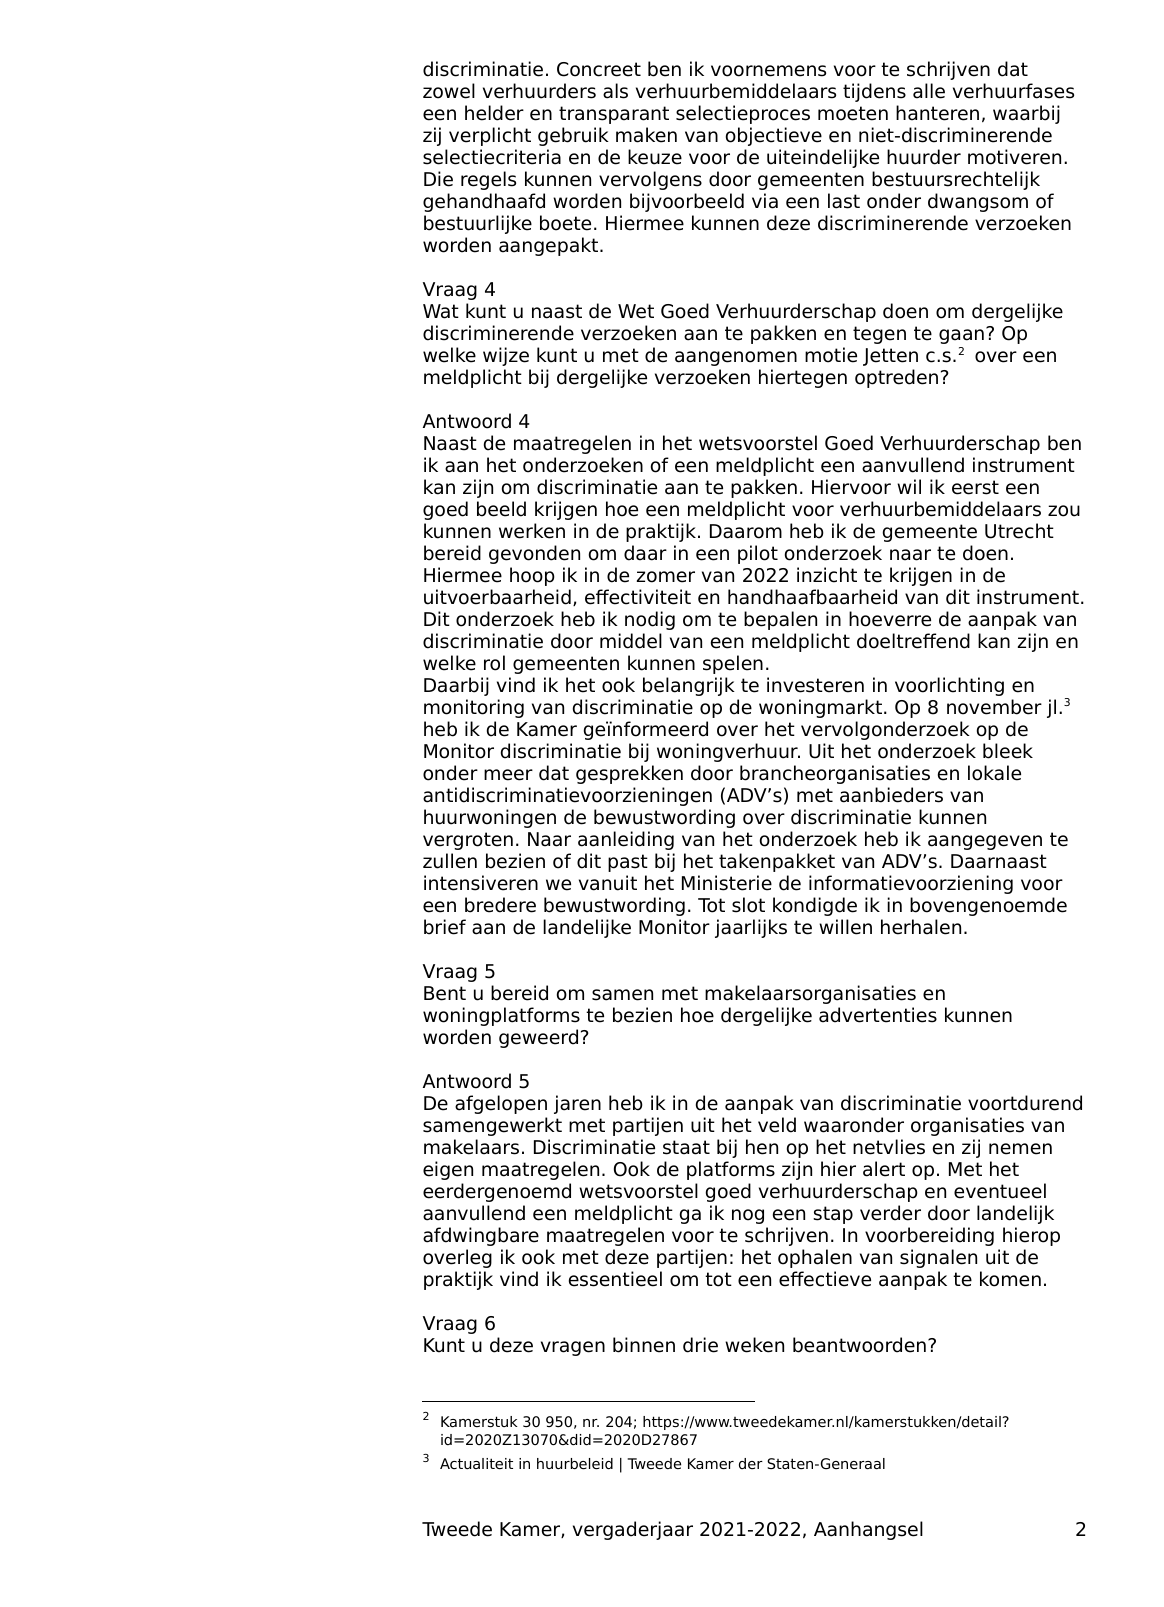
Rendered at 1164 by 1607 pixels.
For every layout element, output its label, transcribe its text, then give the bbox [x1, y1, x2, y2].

text Vraag 6 [422, 1313, 1087, 1335]
text Wat kunt u naast de Wet Goed Verhuurderschap doen om dergelijke discriminerende verzoeken aan te pakken en tegen te gaan? Op welke wijze kunt u met de aangenomen motie Jetten c.s. over een meldplicht bij dergelijke verzoeken hiertegen optreden? [422, 301, 1087, 389]
text Kunt u deze vragen binnen drie weken beantwoorden? [422, 1335, 1087, 1357]
text Daarbij vind ik het ook belangrijk te investeren in voorlichting en monitoring van discriminatie op de woningmarkt. Op 8 november jl. heb ik de Kamer geïnformeerd over het vervolgonderzoek op de Monitor discriminatie bij woningverhuur. Uit het onderzoek bleek onder meer dat gesprekken door brancheorganisaties en lokale antidiscriminatievoorzieningen (ADV’s) met aanbieders van huurwoningen de bewustwording over discriminatie kunnen vergroten. Naar aanleiding van het onderzoek heb ik aangegeven te zullen bezien of dit past bij het takenpakket van ADV’s. Daarnaast intensiveren we vanuit het Ministerie de informatievoorziening voor een bredere bewustwording. Tot slot kondigde ik in bovengenoemde brief aan de landelijke Monitor jaarlijks te willen herhalen. [422, 675, 1087, 939]
text Antwoord 5 [422, 1071, 1087, 1093]
text Vraag 4 [422, 279, 1087, 301]
text Actualiteit in huurbeleid | Tweede Kamer der Staten-Generaal [422, 1452, 1087, 1474]
text De afgelopen jaren heb ik in de aanpak van discriminatie voortdurend samengewerkt met partijen uit het veld waaronder organisaties van makelaars. Discriminatie staat bij hen op het netvlies en zij nemen eigen maatregelen. Ook de platforms zijn hier alert op. Met het eerdergenoemd wetsvoorstel goed verhuurderschap en eventueel aanvullend een meldplicht ga ik nog een stap verder door landelijk afdwingbare maatregelen voor te schrijven. In voorbereiding hierop overleg ik ook met deze partijen: het ophalen van signalen uit de praktijk vind ik essentieel om tot een effectieve aanpak te komen. [422, 1093, 1087, 1291]
text Vraag 5 [422, 961, 1087, 983]
text Naast de maatregelen in het wetsvoorstel Goed Verhuurderschap ben ik aan het onderzoeken of een meldplicht een aanvullend instrument kan zijn om discriminatie aan te pakken. Hiervoor wil ik eerst een goed beeld krijgen hoe een meldplicht voor verhuurbemiddelaars zou kunnen werken in de praktijk. Daarom heb ik de gemeente Utrecht bereid gevonden om daar in een pilot onderzoek naar te doen. Hiermee hoop ik in de zomer van 2022 inzicht te krijgen in de uitvoerbaarheid, effectiviteit en handhaafbaarheid van dit instrument. Dit onderzoek heb ik nodig om te bepalen in hoeverre de aanpak van discriminatie door middel van een meldplicht doeltreffend kan zijn en welke rol gemeenten kunnen spelen. [422, 433, 1087, 675]
text Kamerstuk 30 950, nr. 204; https://www.tweedekamer.nl/kamerstukken/detail?id=2020Z13070&did=2020D27867 [422, 1410, 1087, 1449]
text Bent u bereid om samen met makelaarsorganisaties en woningplatforms te bezien hoe dergelijke advertenties kunnen worden geweerd? [422, 983, 1087, 1049]
text discriminatie. Concreet ben ik voornemens voor te schrijven dat zowel verhuurders als verhuurbemiddelaars tijdens alle verhuurfases een helder en transparant selectieproces moeten hanteren, waarbij zij verplicht gebruik maken van objectieve en niet-discriminerende selectiecriteria en de keuze voor de uiteindelijke huurder motiveren. Die regels kunnen vervolgens door gemeenten bestuursrechtelijk gehandhaafd worden bijvoorbeeld via een last onder dwangsom of bestuurlijke boete. Hiermee kunnen deze discriminerende verzoeken worden aangepakt. [422, 59, 1087, 257]
text Antwoord 4 [422, 411, 1087, 433]
